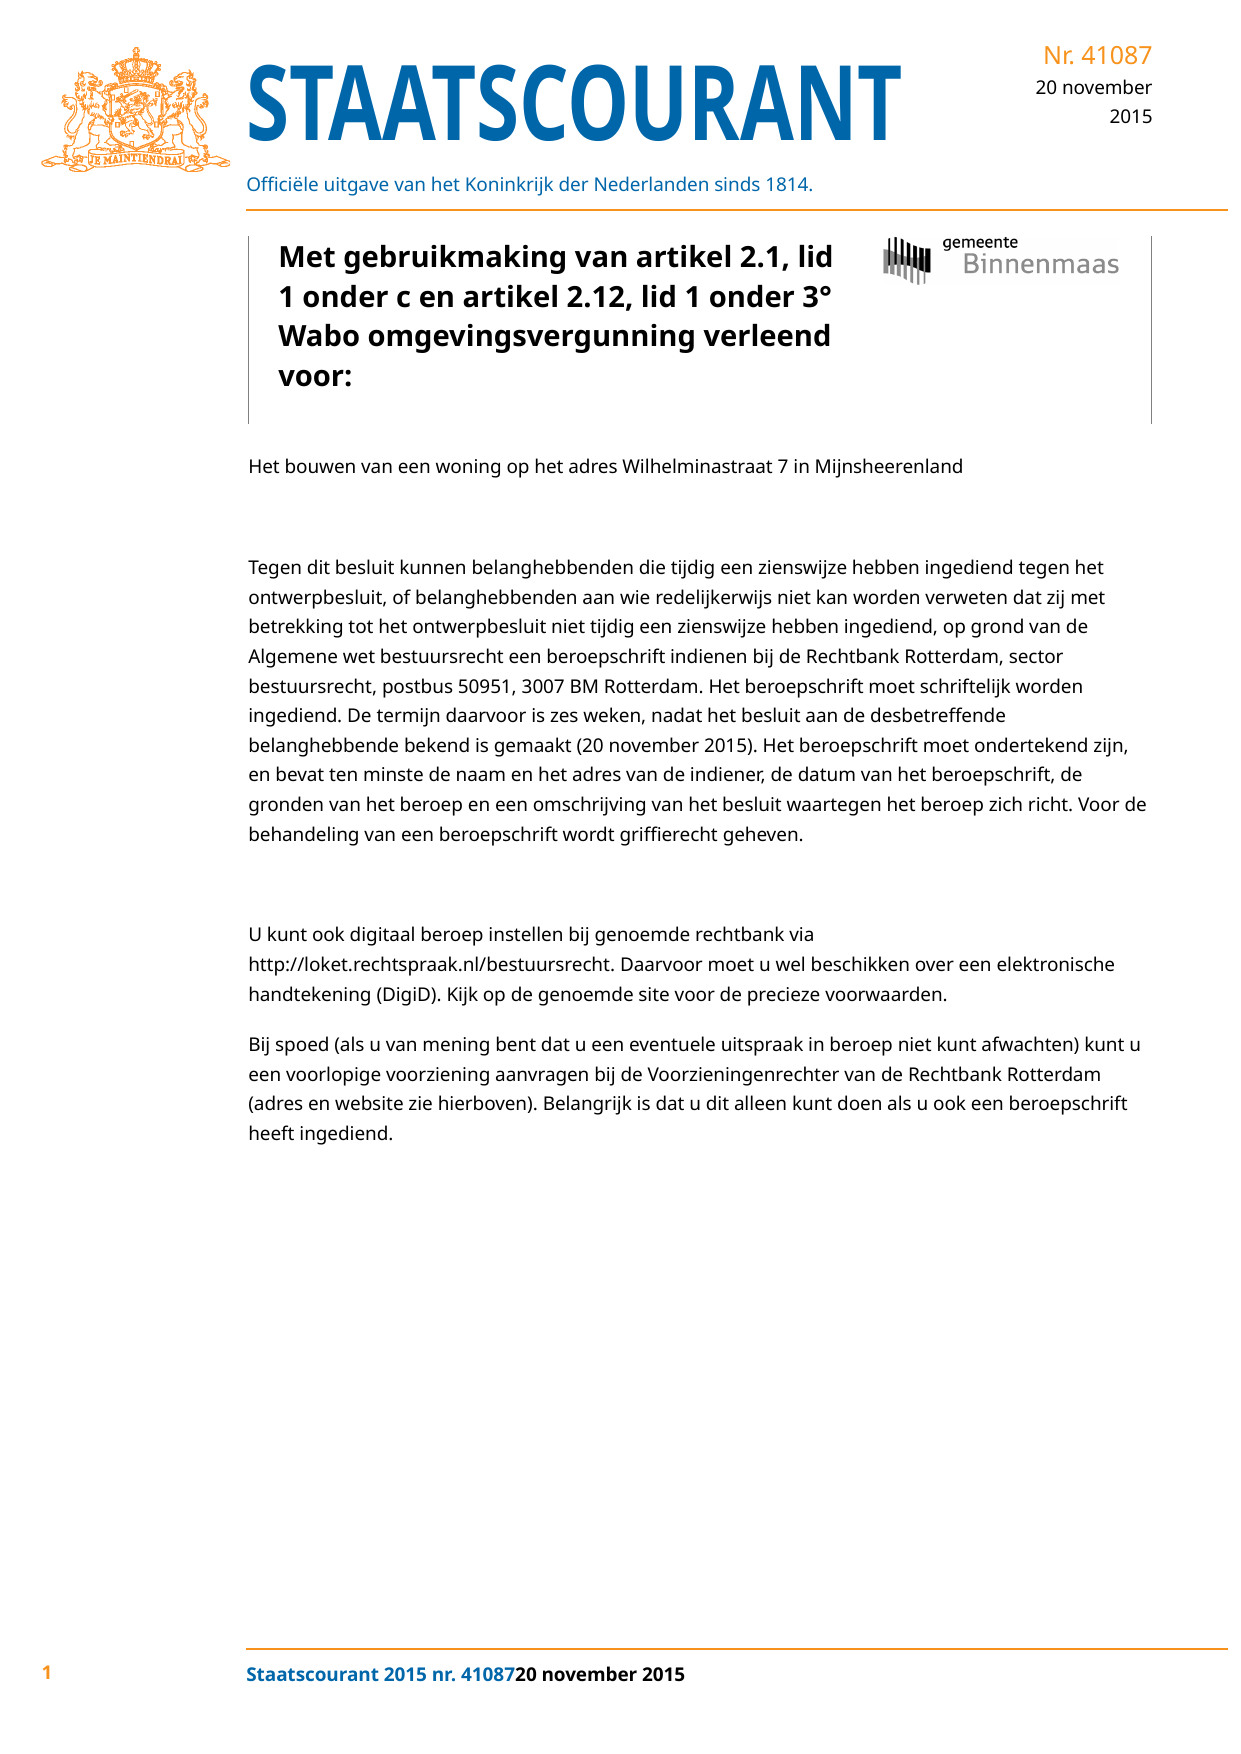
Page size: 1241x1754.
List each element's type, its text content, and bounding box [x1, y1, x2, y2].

text Tegen dit besluit kunnen belanghebbenden die tijdig een zienswijze hebben ingediend tegen het ontwerpbesluit, of belanghebbenden aan wie redelijkerwijs niet kan worden verweten dat zij met betrekking tot het ontwerpbesluit niet tijdig een zienswijze hebben ingediend, op grond van de Algemene wet bestuursrecht een beroepschrift indienen bij de Rechtbank Rotterdam, sector bestuursrecht, postbus 50951, 3007 BM Rotterdam. Het beroepschrift moet schriftelijk worden ingediend. De termijn daarvoor is zes weken, nadat het besluit aan de desbetreffende belanghebbende bekend is gemaakt (20 november 2015). Het beroepschrift moet ondertekend zijn, en bevat ten minste de naam en het adres van de indiener, de datum van het beroepschrift, de gronden van het beroep en een omschrijving van het besluit waartegen het beroep zich richt. Voor de behandeling van een beroepschrift wordt griffierecht geheven. [248, 554, 1152, 846]
picture [41, 47, 231, 172]
text U kunt ook digitaal beroep instellen bij genoemde rechtbank via http://loket.rechtspraak.nl/bestuursrecht. Daarvoor moet u wel beschikken over een elektronische handtekening (DigiD). Kijk op de genoemde site voor de precieze voorwaarden. [248, 922, 1152, 1006]
table_header [850, 236, 1151, 424]
text Bij spoed (als u van mening bent dat u een eventuele uitspraak in beroep niet kunt afwachten) kunt u een voorlopige voorziening aanvragen bij de Voorzieningenrechter van de Rechtbank Rotterdam (adres en website zie hierboven). Belangrijk is dat u dit alleen kunt doen als u ook een beroepschrift heeft ingediend. [248, 1031, 1152, 1146]
table_header Met gebruikmaking van artikel 2.1, lid 1 onder c en artikel 2.12, lid 1 onder 3° Wabo omgevingsvergunning verleend voor: [249, 236, 850, 424]
picture [882, 236, 1119, 285]
text Het bouwen van een woning op het adres Wilhelminastraat 7 in Mijnsheerenland [248, 454, 1152, 479]
